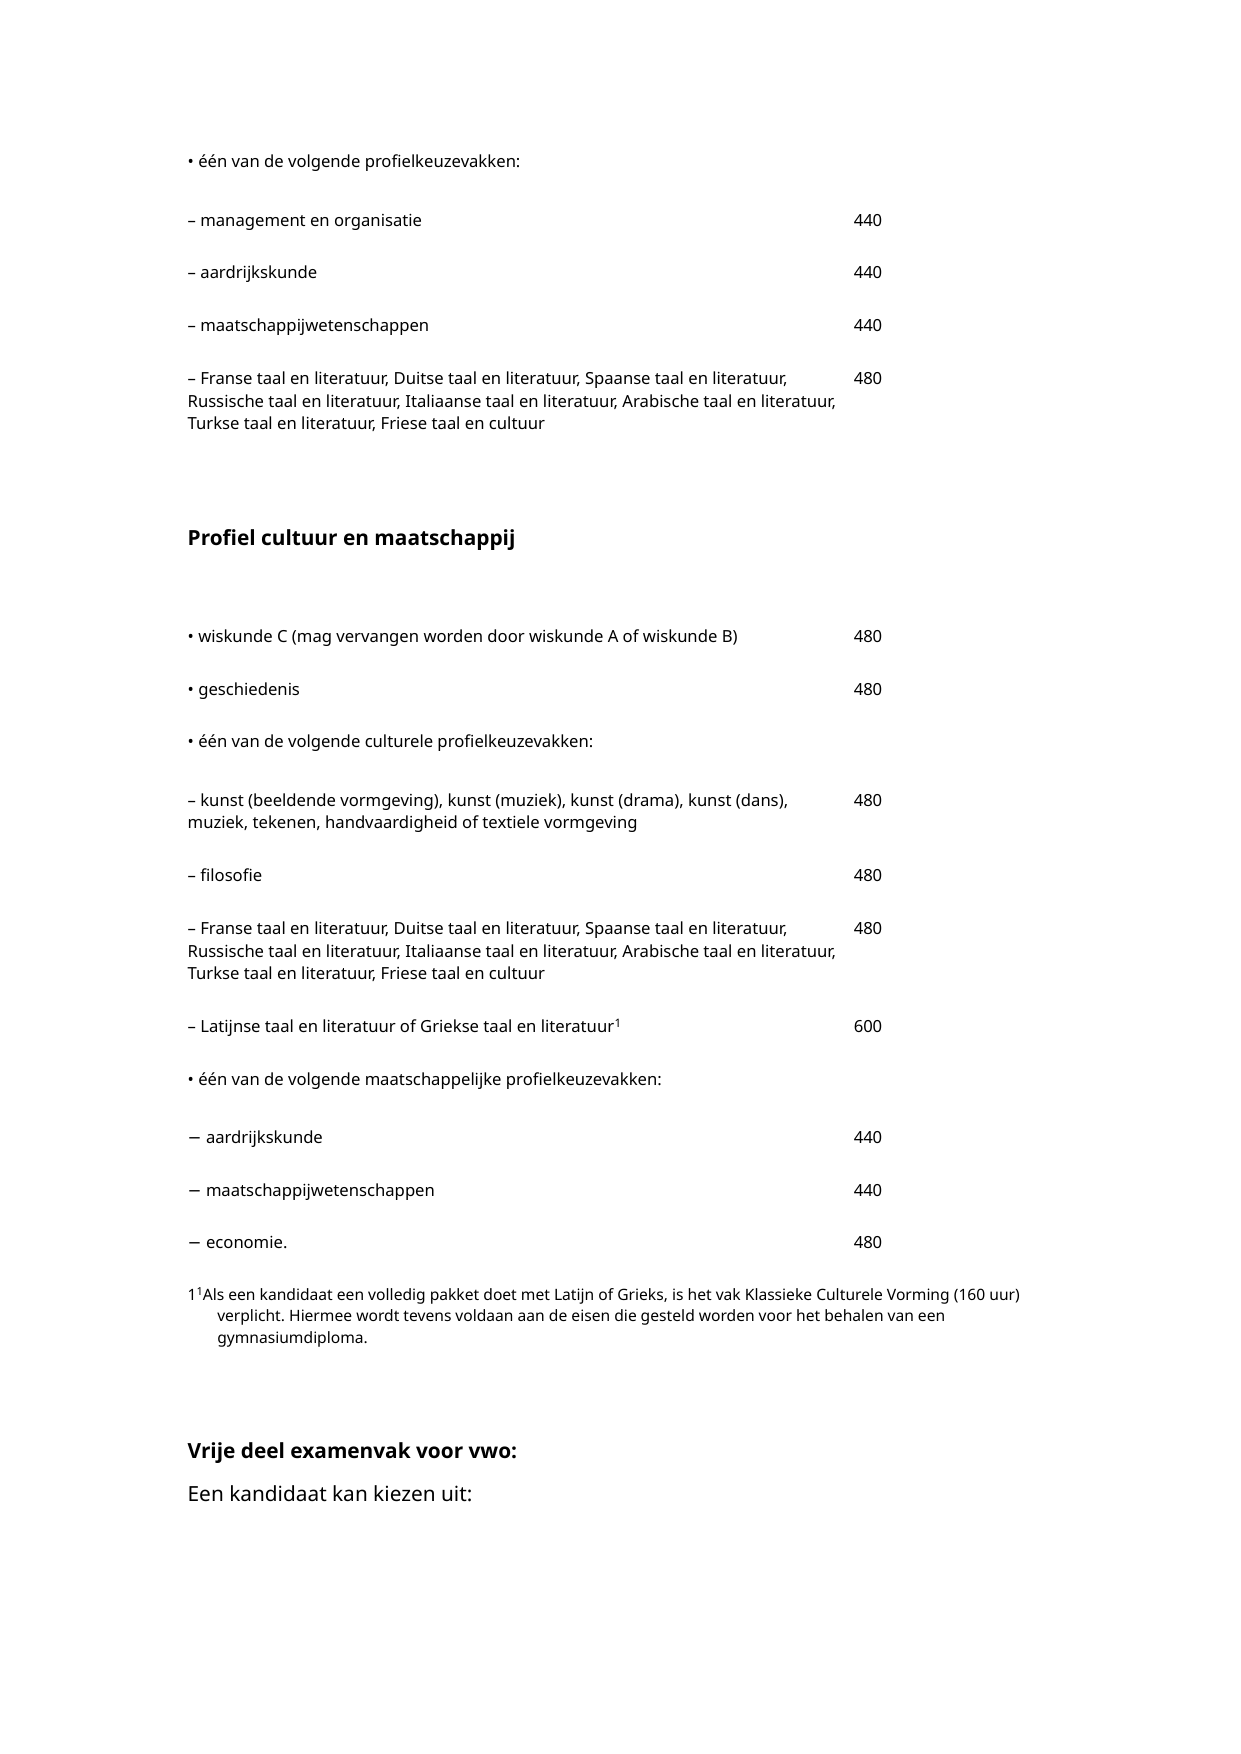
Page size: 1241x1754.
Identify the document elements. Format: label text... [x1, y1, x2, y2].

text Een kandidaat kan kiezen uit: [187, 1479, 1053, 1508]
table_cell • één van de volgende profielkeuzevakken: [188, 150, 853, 208]
table_cell – Latijnse taal en literatuur of Griekse taal en literatuur1 [188, 1015, 853, 1067]
text Vrije deel examenvak voor vwo: [187, 1436, 1053, 1464]
table_cell 11Als een kandidaat een volledig pakket doet met Latijn of Grieks, is het vak Klassieke Culturele Vorming (160 uur) verplicht. Hiermee wordt tevens voldaan aan de eisen die gesteld worden voor het behalen van een gymnasiumdiploma. [188, 1284, 1053, 1378]
table_cell 480 [854, 677, 1053, 730]
table_cell − economie. [188, 1231, 853, 1284]
table_cell – management en organisatie [188, 209, 853, 261]
table_cell [854, 150, 1053, 208]
table_cell – maatschappijwetenschappen [188, 314, 853, 367]
table_cell [854, 730, 1053, 788]
table_cell 440 [854, 314, 1053, 367]
table_cell 440 [854, 209, 1053, 261]
table_cell – aardrijkskunde [188, 261, 853, 314]
table_cell • één van de volgende maatschappelijke profielkeuzevakken: [188, 1067, 853, 1126]
table_cell 480 [854, 788, 1053, 864]
table_cell – Franse taal en literatuur, Duitse taal en literatuur, Spaanse taal en literatuur, Russische taal en literatuur, Italiaanse taal en literatuur, Arabische taal en literatuur, Turkse taal en literatuur, Friese taal en cultuur [188, 367, 853, 465]
table_cell 480 [854, 367, 1053, 465]
table_cell – kunst (beeldende vormgeving), kunst (muziek), kunst (drama), kunst (dans), muziek, tekenen, handvaardigheid of textiele vormgeving [188, 788, 853, 864]
table_cell 480 [854, 1231, 1053, 1284]
table_cell 440 [854, 1126, 1053, 1178]
text Profiel cultuur en maatschappij [187, 523, 1053, 552]
table_cell 440 [854, 1179, 1053, 1231]
table_cell – filosofie [188, 864, 853, 916]
table_header 480 [854, 625, 1053, 677]
table_header • wiskunde C (mag vervangen worden door wiskunde A of wiskunde B) [188, 625, 853, 677]
table_cell 600 [854, 1015, 1053, 1067]
table_cell − maatschappijwetenschappen [188, 1179, 853, 1231]
table_cell – Franse taal en literatuur, Duitse taal en literatuur, Spaanse taal en literatuur, Russische taal en literatuur, Italiaanse taal en literatuur, Arabische taal en literatuur, Turkse taal en literatuur, Friese taal en cultuur [188, 916, 853, 1014]
table_cell 440 [854, 261, 1053, 314]
table_cell − aardrijkskunde [188, 1126, 853, 1178]
table_cell • één van de volgende culturele profielkeuzevakken: [188, 730, 853, 788]
table_cell 480 [854, 916, 1053, 1014]
table_cell • geschiedenis [188, 677, 853, 730]
table_cell [854, 1067, 1053, 1126]
table_cell 480 [854, 864, 1053, 916]
